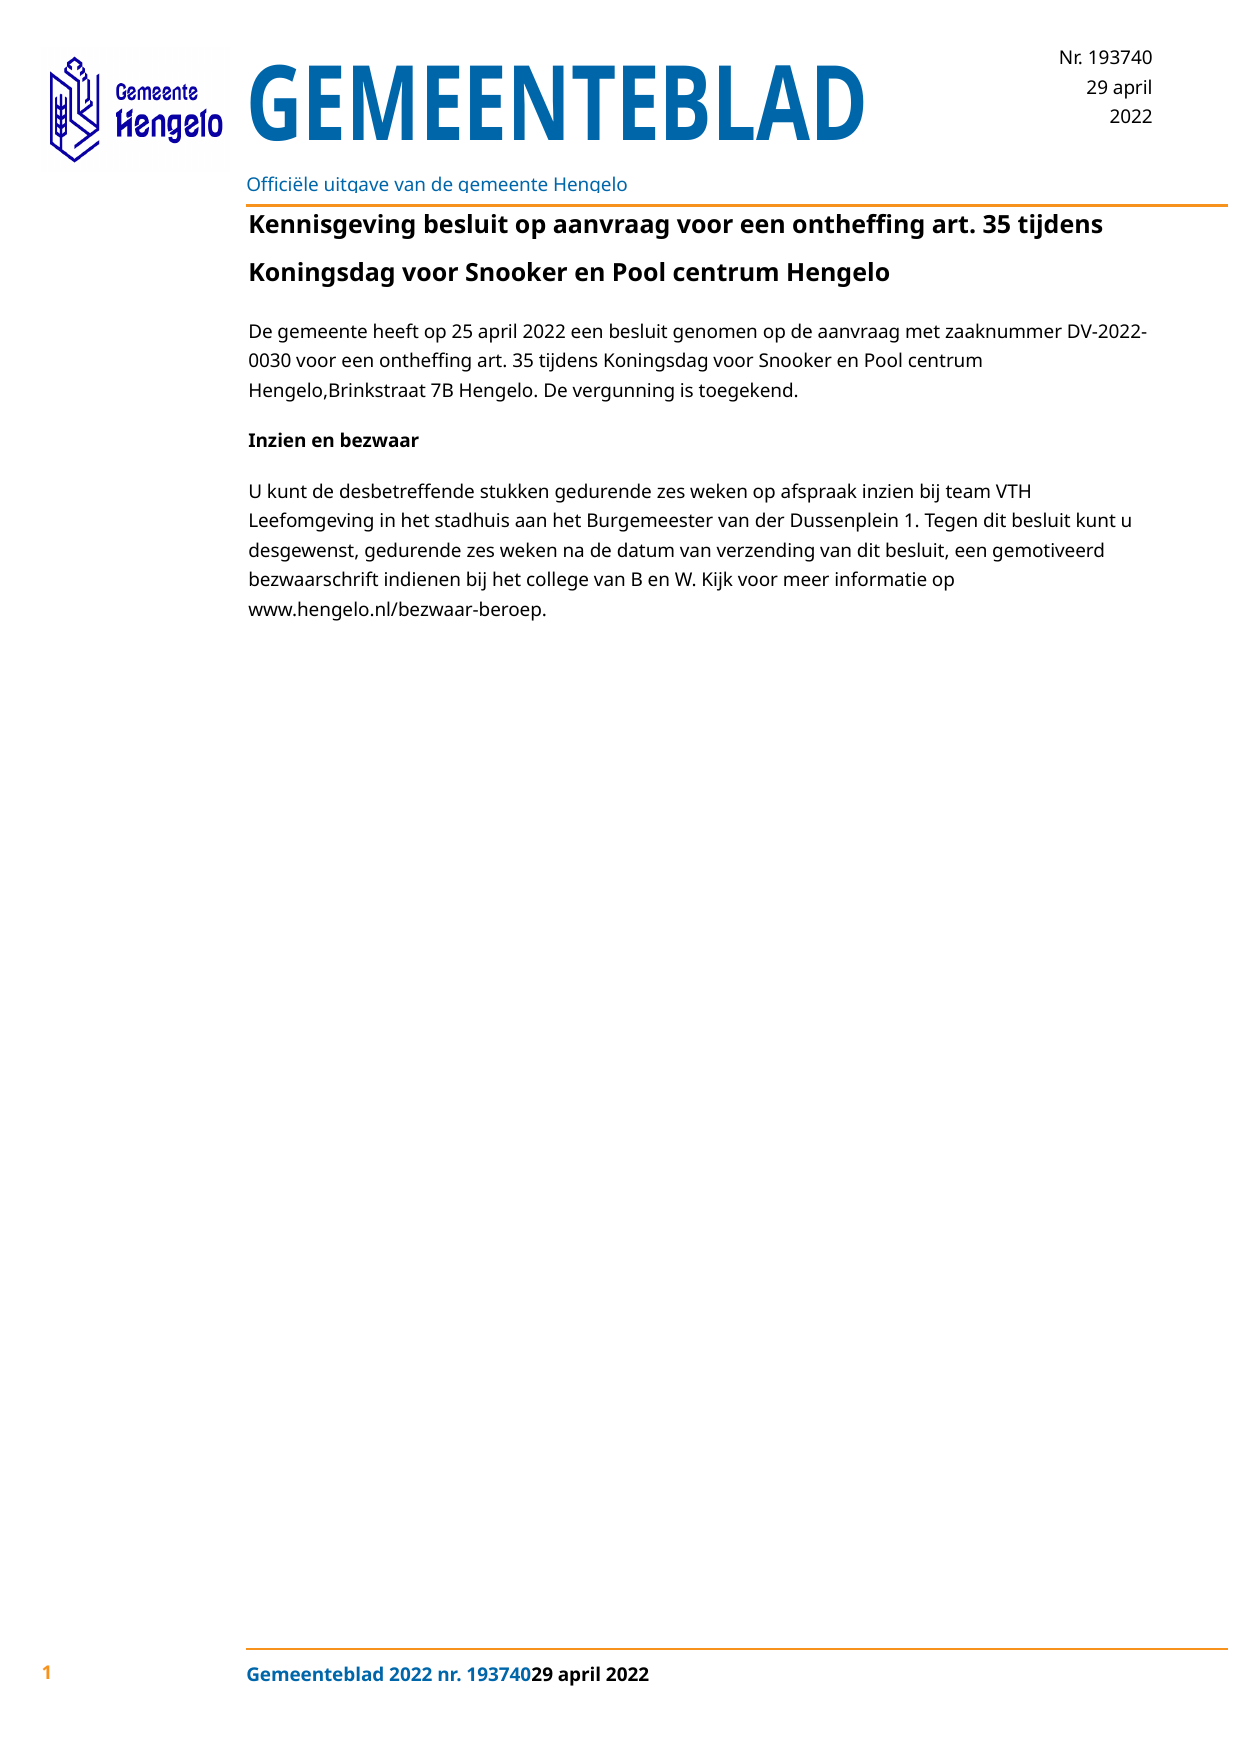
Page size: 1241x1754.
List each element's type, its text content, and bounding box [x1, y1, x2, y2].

text Kennisgeving besluit op aanvraag voor een ontheffing art. 35 tijdens Koningsdag voor Snooker en Pool centrum Hengelo [248, 207, 1152, 288]
text Inzien en bezwaar [248, 427, 1152, 453]
text U kunt de desbetreffende stukken gedurende zes weken op afspraak inzien bij team VTH Leefomgeving in het stadhuis aan het Burgemeester van der Dussenplein 1. Tegen dit besluit kunt u desgewenst, gedurende zes weken na de datum van verzending van dit besluit, een gemotiveerd bezwaarschrift indienen bij het college van B en W. Kijk voor meer informatie op www.hengelo.nl/bezwaar-beroep. [248, 478, 1152, 622]
text De gemeente heeft op 25 april 2022 een besluit genomen op de aanvraag met zaaknummer DV-2022-0030 voor een ontheffing art. 35 tijdens Koningsdag voor Snooker en Pool centrum Hengelo,Brinkstraat 7B Hengelo. De vergunning is toegekend. [248, 318, 1152, 403]
picture [41, 47, 231, 172]
